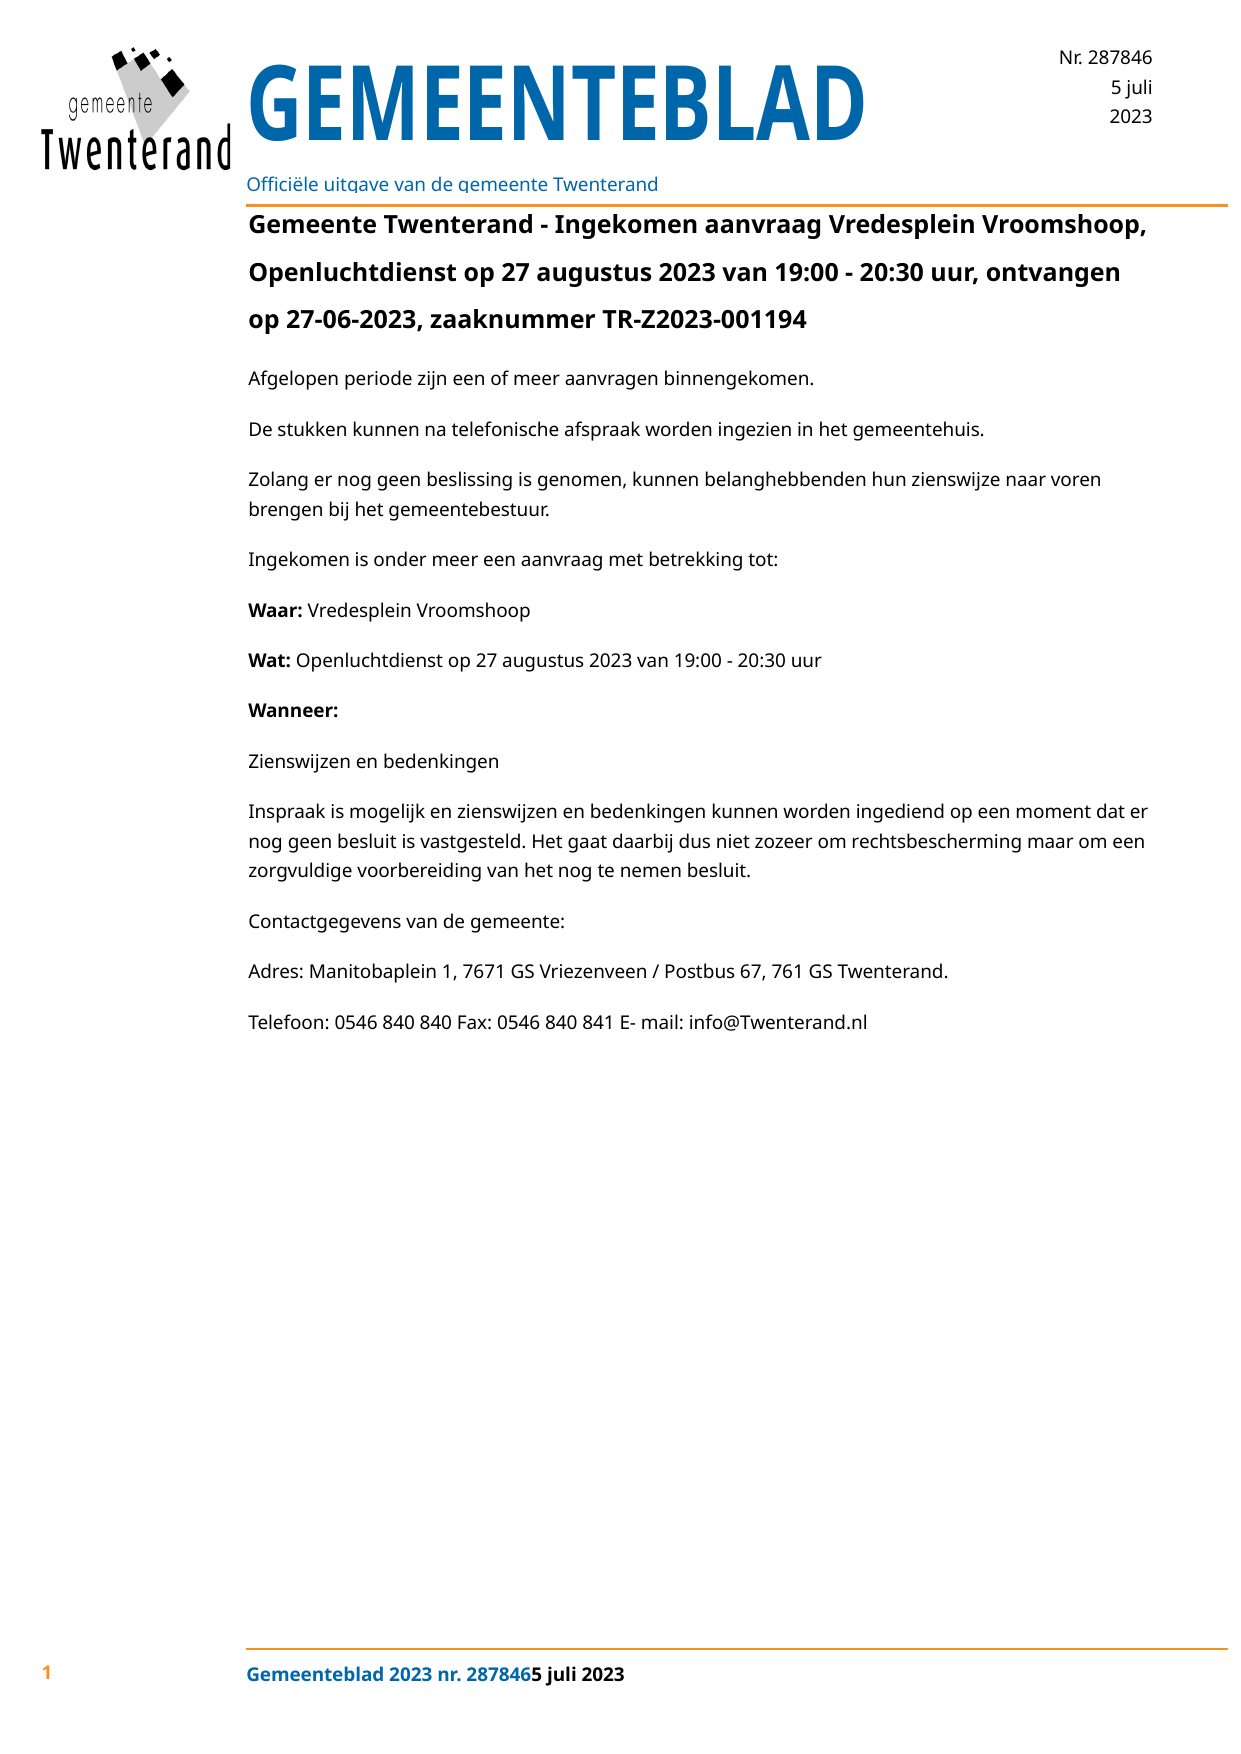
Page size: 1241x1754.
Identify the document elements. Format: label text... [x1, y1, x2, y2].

picture [41, 47, 231, 172]
text Zolang er nog geen beslissing is genomen, kunnen belanghebbenden hun zienswijze naar voren brengen bij het gemeentebestuur. [248, 466, 1152, 522]
text Adres: Manitobaplein 1, 7671 GS Vriezenveen / Postbus 67, 761 GS Twenterand. [248, 958, 1152, 984]
text Wanneer: [248, 698, 1152, 723]
text Wat: Openluchtdienst op 27 augustus 2023 van 19:00 - 20:30 uur [248, 647, 1152, 673]
text Waar: Vredesplein Vroomshoop [248, 597, 1152, 622]
text Zienswijzen en bedenkingen [248, 748, 1152, 774]
text Gemeente Twenterand - Ingekomen aanvraag Vredesplein Vroomshoop, Openluchtdienst op 27 augustus 2023 van 19:00 - 20:30 uur, ontvangen op 27-06-2023, zaaknummer TR-Z2023-001194 [248, 207, 1152, 336]
text Telefoon: 0546 840 840 Fax: 0546 840 841 E- mail: info@Twenterand.nl [248, 1009, 1152, 1034]
text Afgelopen periode zijn een of meer aanvragen binnengekomen. [248, 366, 1152, 391]
text Inspraak is mogelijk en zienswijzen en bedenkingen kunnen worden ingediend op een moment dat er nog geen besluit is vastgesteld. Het gaat daarbij dus niet zozeer om rechtsbescherming maar om een zorgvuldige voorbereiding van het nog te nemen besluit. [248, 798, 1152, 883]
text Ingekomen is onder meer een aanvraag met betrekking tot: [248, 546, 1152, 572]
text Contactgegevens van de gemeente: [248, 908, 1152, 934]
text De stukken kunnen na telefonische afspraak worden ingezien in het gemeentehuis. [248, 416, 1152, 442]
